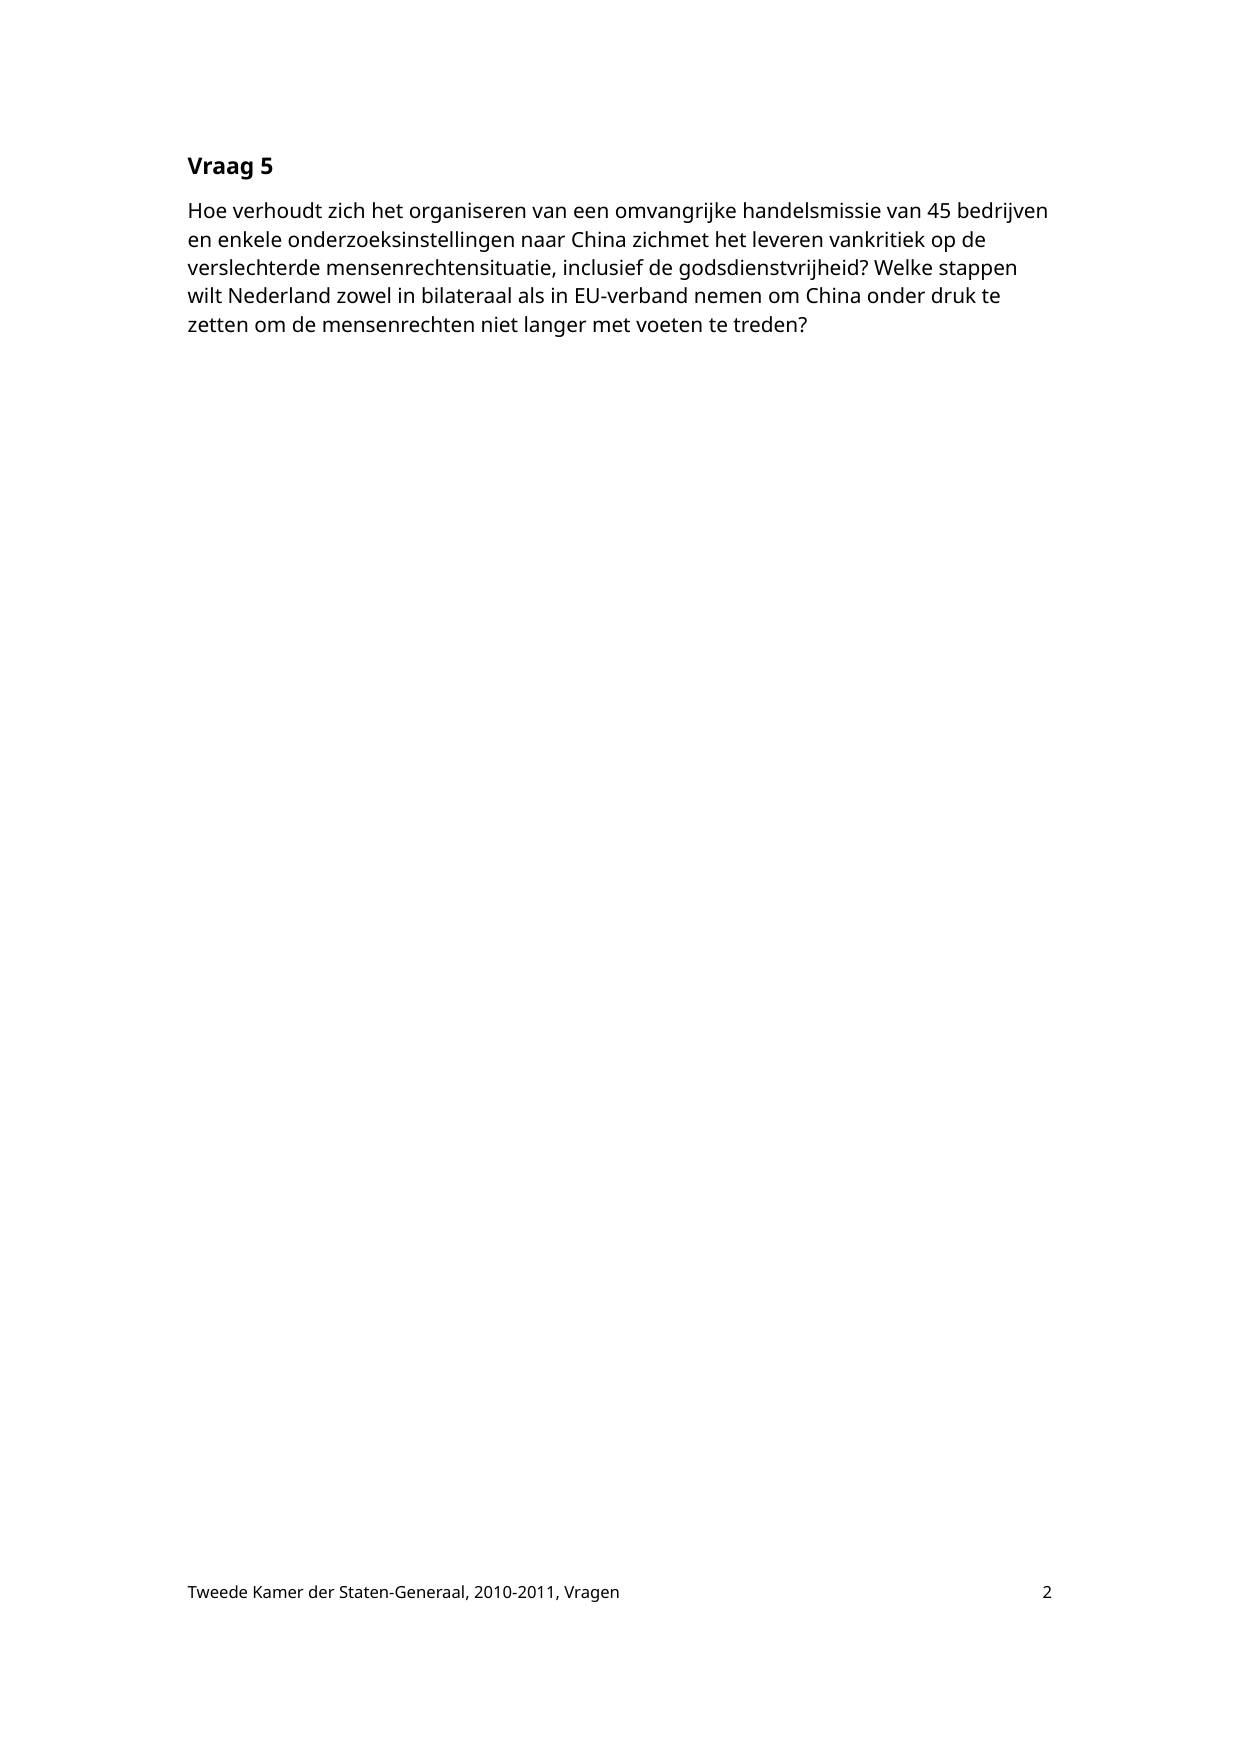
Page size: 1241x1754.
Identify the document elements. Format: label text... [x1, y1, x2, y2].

text Hoe verhoudt zich het organiseren van een omvangrijke handelsmissie van 45 bedrijven en enkele onderzoeksinstellingen naar China zichmet het leveren vankritiek op de verslechterde mensenrechtensituatie, inclusief de godsdienstvrijheid? Welke stappen wilt Nederland zowel in bilateraal als in EU-verband nemen om China onder druk te zetten om de mensenrechten niet langer met voeten te treden? [187, 196, 1053, 338]
subtitle Vraag 5 [187, 150, 1053, 181]
